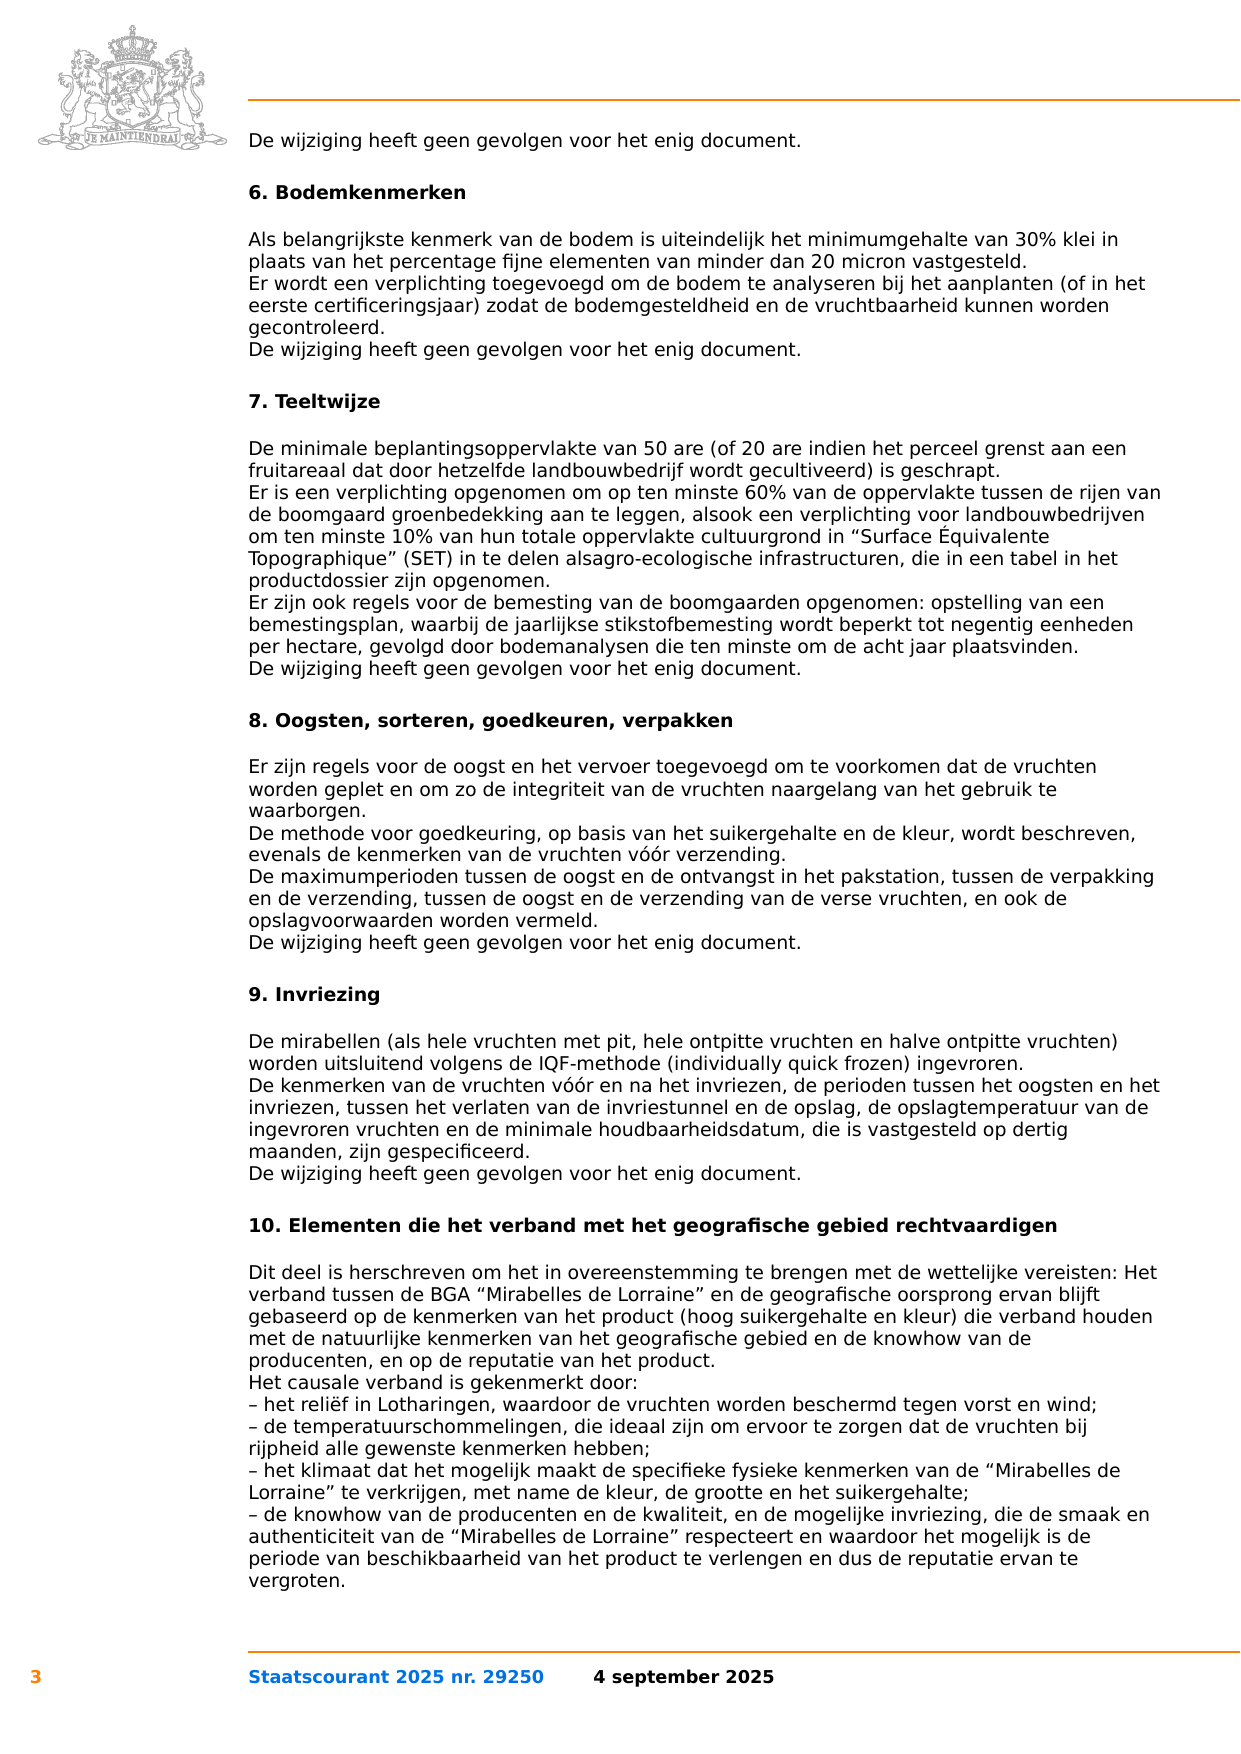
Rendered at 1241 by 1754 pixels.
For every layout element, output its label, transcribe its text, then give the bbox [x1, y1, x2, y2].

text De mirabellen (als hele vruchten met pit, hele ontpitte vruchten en halve ontpitte vruchten) worden uitsluitend volgens de IQF-methode (individually quick frozen) ingevroren. [248, 1031, 1163, 1075]
subtitle 7. Teeltwijze [248, 391, 1163, 413]
text Er zijn regels voor de oogst en het vervoer toegevoegd om te voorkomen dat de vruchten worden geplet en om zo de integriteit van de vruchten naargelang van het gebruik te waarborgen. [248, 756, 1163, 822]
text – de temperatuurschommelingen, die ideaal zijn om ervoor te zorgen dat de vruchten bij rijpheid alle gewenste kenmerken hebben; [248, 1416, 1163, 1460]
text De wijziging heeft geen gevolgen voor het enig document. [248, 130, 1163, 152]
subtitle 6. Bodemkenmerken [248, 182, 1163, 204]
text Het causale verband is gekenmerkt door: [248, 1372, 1163, 1394]
text Er is een verplichting opgenomen om op ten minste 60% van de oppervlakte tussen de rijen van de boomgaard groenbedekking aan te leggen, alsook een verplichting voor landbouwbedrijven om ten minste 10% van hun totale oppervlakte cultuurgrond in “Surface Équivalente Topographique” (SET) in te delen alsagro-ecologische infrastructuren, die in een tabel in het productdossier zijn opgenomen. [248, 482, 1163, 592]
subtitle 10. Elementen die het verband met het geografische gebied rechtvaardigen [248, 1215, 1163, 1237]
text De wijziging heeft geen gevolgen voor het enig document. [248, 1163, 1163, 1185]
text De wijziging heeft geen gevolgen voor het enig document. [248, 657, 1163, 679]
text De kenmerken van de vruchten vóór en na het invriezen, de perioden tussen het oogsten en het invriezen, tussen het verlaten van de invriestunnel en de opslag, de opslagtemperatuur van de ingevroren vruchten en de minimale houdbaarheidsdatum, die is vastgesteld op dertig maanden, zijn gespecificeerd. [248, 1075, 1163, 1163]
subtitle 9. Invriezing [248, 984, 1163, 1006]
text Er wordt een verplichting toegevoegd om de bodem te analyseren bij het aanplanten (of in het eerste certificeringsjaar) zodat de bodemgesteldheid en de vruchtbaarheid kunnen worden gecontroleerd. [248, 273, 1163, 339]
subtitle 8. Oogsten, sorteren, goedkeuren, verpakken [248, 709, 1163, 731]
text De methode voor goedkeuring, op basis van het suikergehalte en de kleur, wordt beschreven, evenals de kenmerken van de vruchten vóór verzending. [248, 822, 1163, 866]
text Er zijn ook regels voor de bemesting van de boomgaarden opgenomen: opstelling van een bemestingsplan, waarbij de jaarlijkse stikstofbemesting wordt beperkt tot negentig eenheden per hectare, gevolgd door bodemanalysen die ten minste om de acht jaar plaatsvinden. [248, 592, 1163, 657]
text – het reliëf in Lotharingen, waardoor de vruchten worden beschermd tegen vorst en wind; [248, 1394, 1163, 1416]
text – de knowhow van de producenten en de kwaliteit, en de mogelijke invriezing, die de smaak en authenticiteit van de “Mirabelles de Lorraine” respecteert en waardoor het mogelijk is de periode van beschikbaarheid van het product te verlengen en dus de reputatie ervan te vergroten. [248, 1504, 1163, 1592]
text De wijziging heeft geen gevolgen voor het enig document. [248, 339, 1163, 361]
text De wijziging heeft geen gevolgen voor het enig document. [248, 932, 1163, 954]
text De minimale beplantingsoppervlakte van 50 are (of 20 are indien het perceel grenst aan een fruitareaal dat door hetzelfde landbouwbedrijf wordt gecultiveerd) is geschrapt. [248, 438, 1163, 482]
picture [38, 25, 227, 150]
text De maximumperioden tussen de oogst en de ontvangst in het pakstation, tussen de verpakking en de verzending, tussen de oogst en de verzending van de verse vruchten, en ook de opslagvoorwaarden worden vermeld. [248, 866, 1163, 932]
text Als belangrijkste kenmerk van de bodem is uiteindelijk het minimumgehalte van 30% klei in plaats van het percentage fijne elementen van minder dan 20 micron vastgesteld. [248, 229, 1163, 273]
text – het klimaat dat het mogelijk maakt de specifieke fysieke kenmerken van de “Mirabelles de Lorraine” te verkrijgen, met name de kleur, de grootte en het suikergehalte; [248, 1460, 1163, 1504]
text Dit deel is herschreven om het in overeenstemming te brengen met de wettelijke vereisten: Het verband tussen de BGA “Mirabelles de Lorraine” en de geografische oorsprong ervan blijft gebaseerd op de kenmerken van het product (hoog suikergehalte en kleur) die verband houden met de natuurlijke kenmerken van het geografische gebied en de knowhow van de producenten, en op de reputatie van het product. [248, 1262, 1163, 1372]
